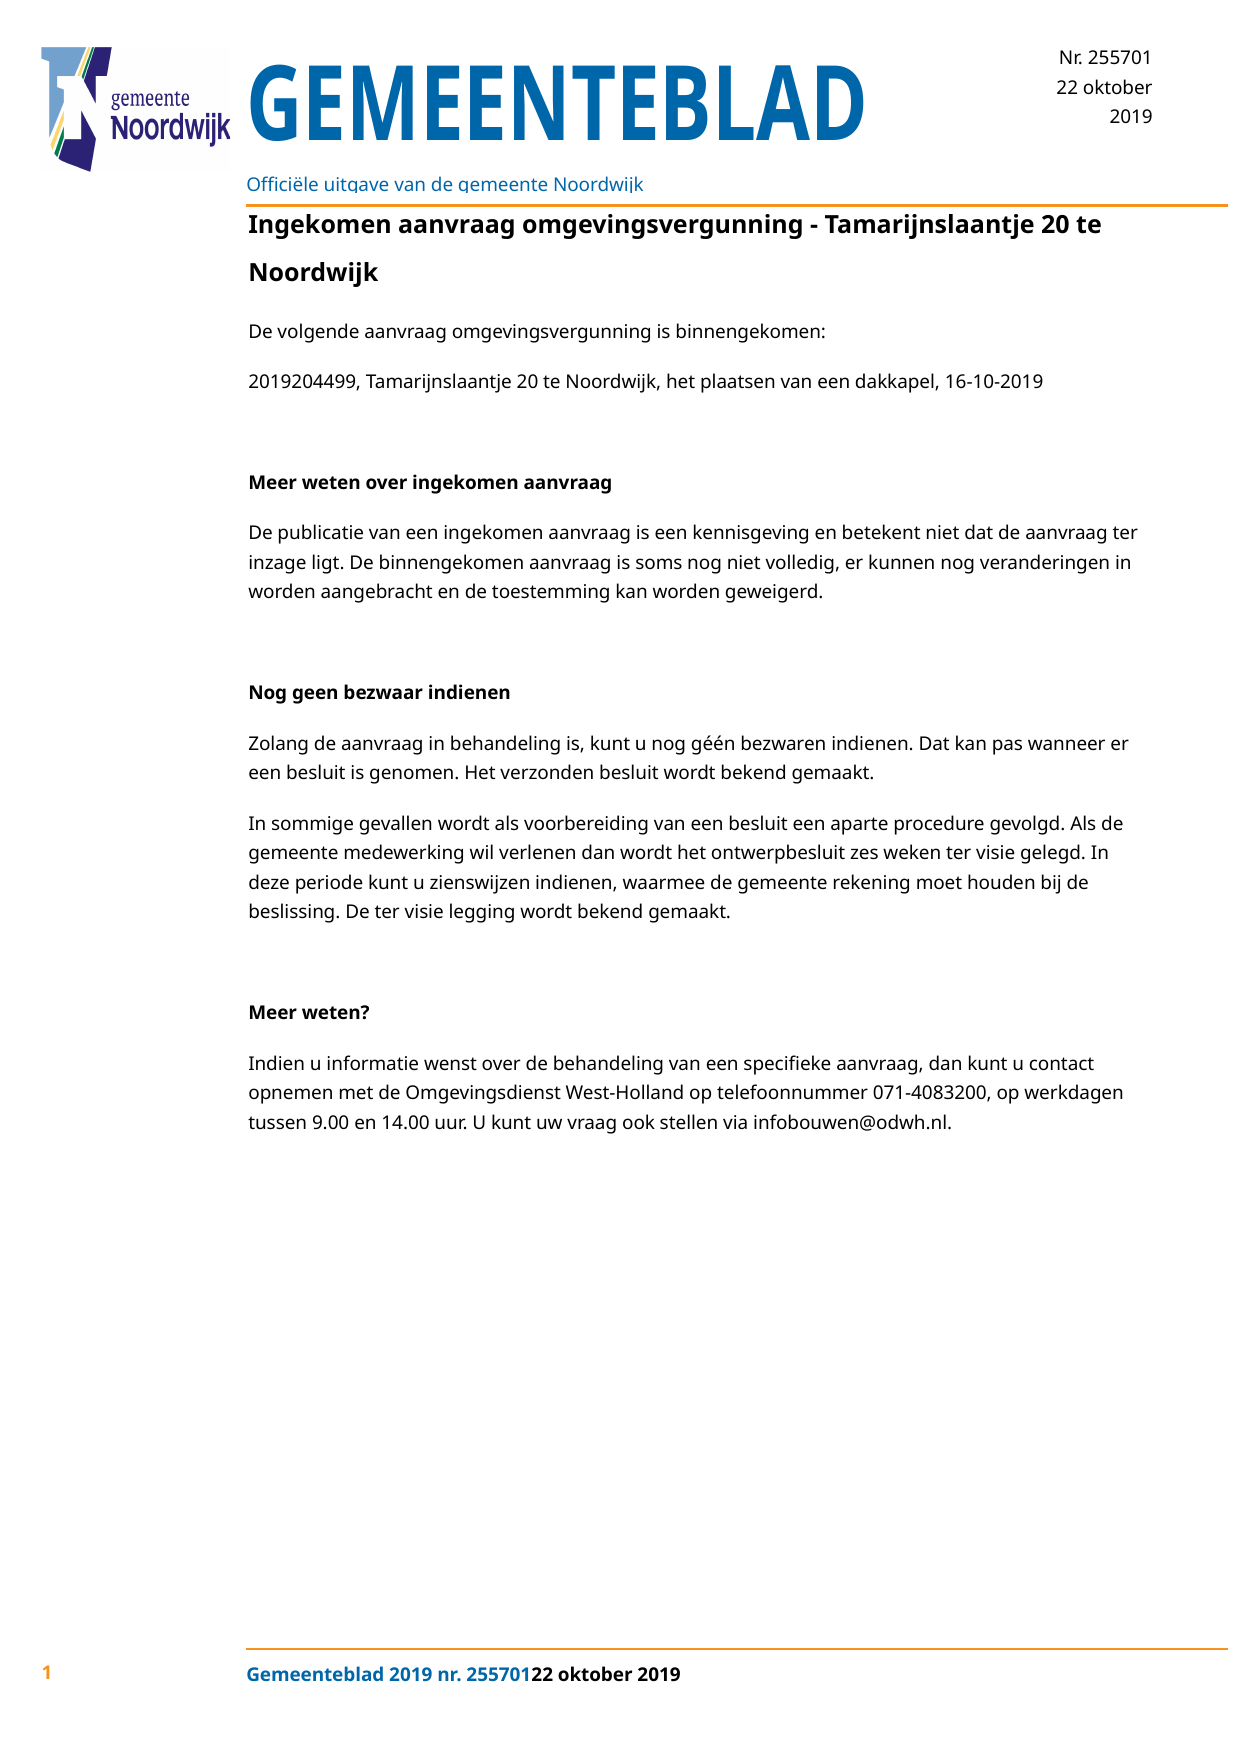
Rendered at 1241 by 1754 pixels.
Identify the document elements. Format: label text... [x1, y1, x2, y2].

text De volgende aanvraag omgevingsvergunning is binnengekomen: [248, 318, 1152, 344]
text 2019204499, Tamarijnslaantje 20 te Noordwijk, het plaatsen van een dakkapel, 16-10-2019 [248, 368, 1152, 394]
text Indien u informatie wenst over de behandeling van een specifieke aanvraag, dan kunt u contact opnemen met de Omgevingsdienst West-Holland op telefoonnummer 071-4083200, op werkdagen tussen 9.00 en 14.00 uur. U kunt uw vraag ook stellen via infobouwen@odwh.nl. [248, 1050, 1152, 1135]
text Meer weten? [248, 999, 1152, 1025]
text Nog geen bezwaar indienen [248, 679, 1152, 705]
text De publicatie van een ingekomen aanvraag is een kennisgeving en betekent niet dat de aanvraag ter inzage ligt. De binnengekomen aanvraag is soms nog niet volledig, er kunnen nog veranderingen in worden aangebracht en de toestemming kan worden geweigerd. [248, 519, 1152, 604]
text Ingekomen aanvraag omgevingsvergunning - Tamarijnslaantje 20 te Noordwijk [248, 207, 1152, 288]
picture [41, 47, 231, 172]
text Meer weten over ingekomen aanvraag [248, 469, 1152, 495]
text Zolang de aanvraag in behandeling is, kunt u nog géén bezwaren indienen. Dat kan pas wanneer er een besluit is genomen. Het verzonden besluit wordt bekend gemaakt. [248, 730, 1152, 785]
text In sommige gevallen wordt als voorbereiding van een besluit een aparte procedure gevolgd. Als de gemeente medewerking wil verlenen dan wordt het ontwerpbesluit zes weken ter visie gelegd. In deze periode kunt u zienswijzen indienen, waarmee de gemeente rekening moet houden bij de beslissing. De ter visie legging wordt bekend gemaakt. [248, 810, 1152, 924]
